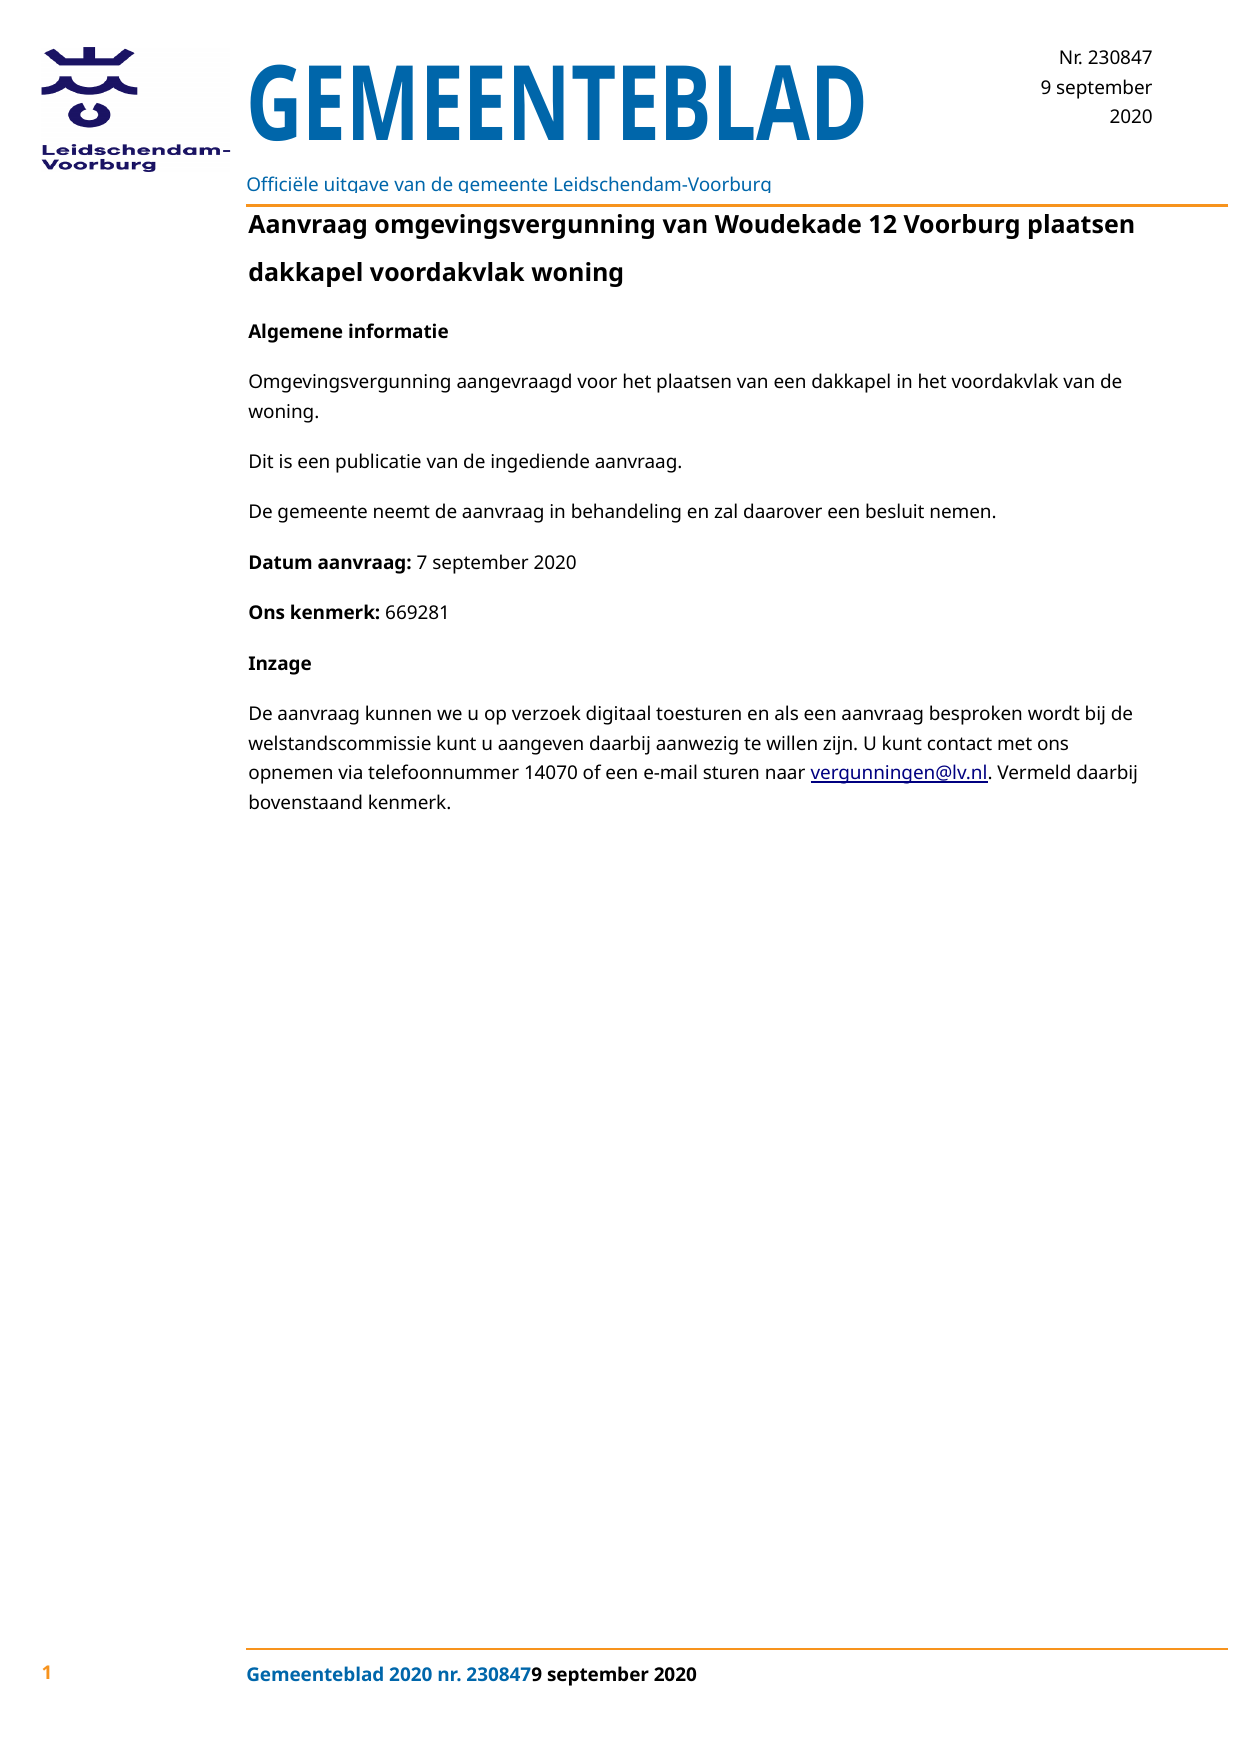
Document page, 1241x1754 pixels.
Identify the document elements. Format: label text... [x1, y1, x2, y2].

text De gemeente neemt de aanvraag in behandeling en zal daarover een besluit nemen. [248, 499, 1152, 524]
text Inzage [248, 650, 1152, 676]
text Algemene informatie [248, 318, 1152, 344]
text Omgevingsvergunning aangevraagd voor het plaatsen van een dakkapel in het voordakvlak van de woning. [248, 368, 1152, 424]
text Ons kenmerk: 669281 [248, 599, 1152, 625]
text De aanvraag kunnen we u op verzoek digitaal toesturen en als een aanvraag besproken wordt bij de welstandscommissie kunt u aangeven daarbij aanwezig te willen zijn. U kunt contact met ons opnemen via telefoonnummer 14070 of een e-mail sturen naar vergunningen@lv.nl. Vermeld daarbij bovenstaand kenmerk. [248, 700, 1152, 815]
text Aanvraag omgevingsvergunning van Woudekade 12 Voorburg plaatsen dakkapel voordakvlak woning [248, 207, 1152, 288]
picture [41, 47, 231, 172]
text Dit is een publicatie van de ingediende aanvraag. [248, 448, 1152, 474]
text Datum aanvraag: 7 september 2020 [248, 549, 1152, 575]
